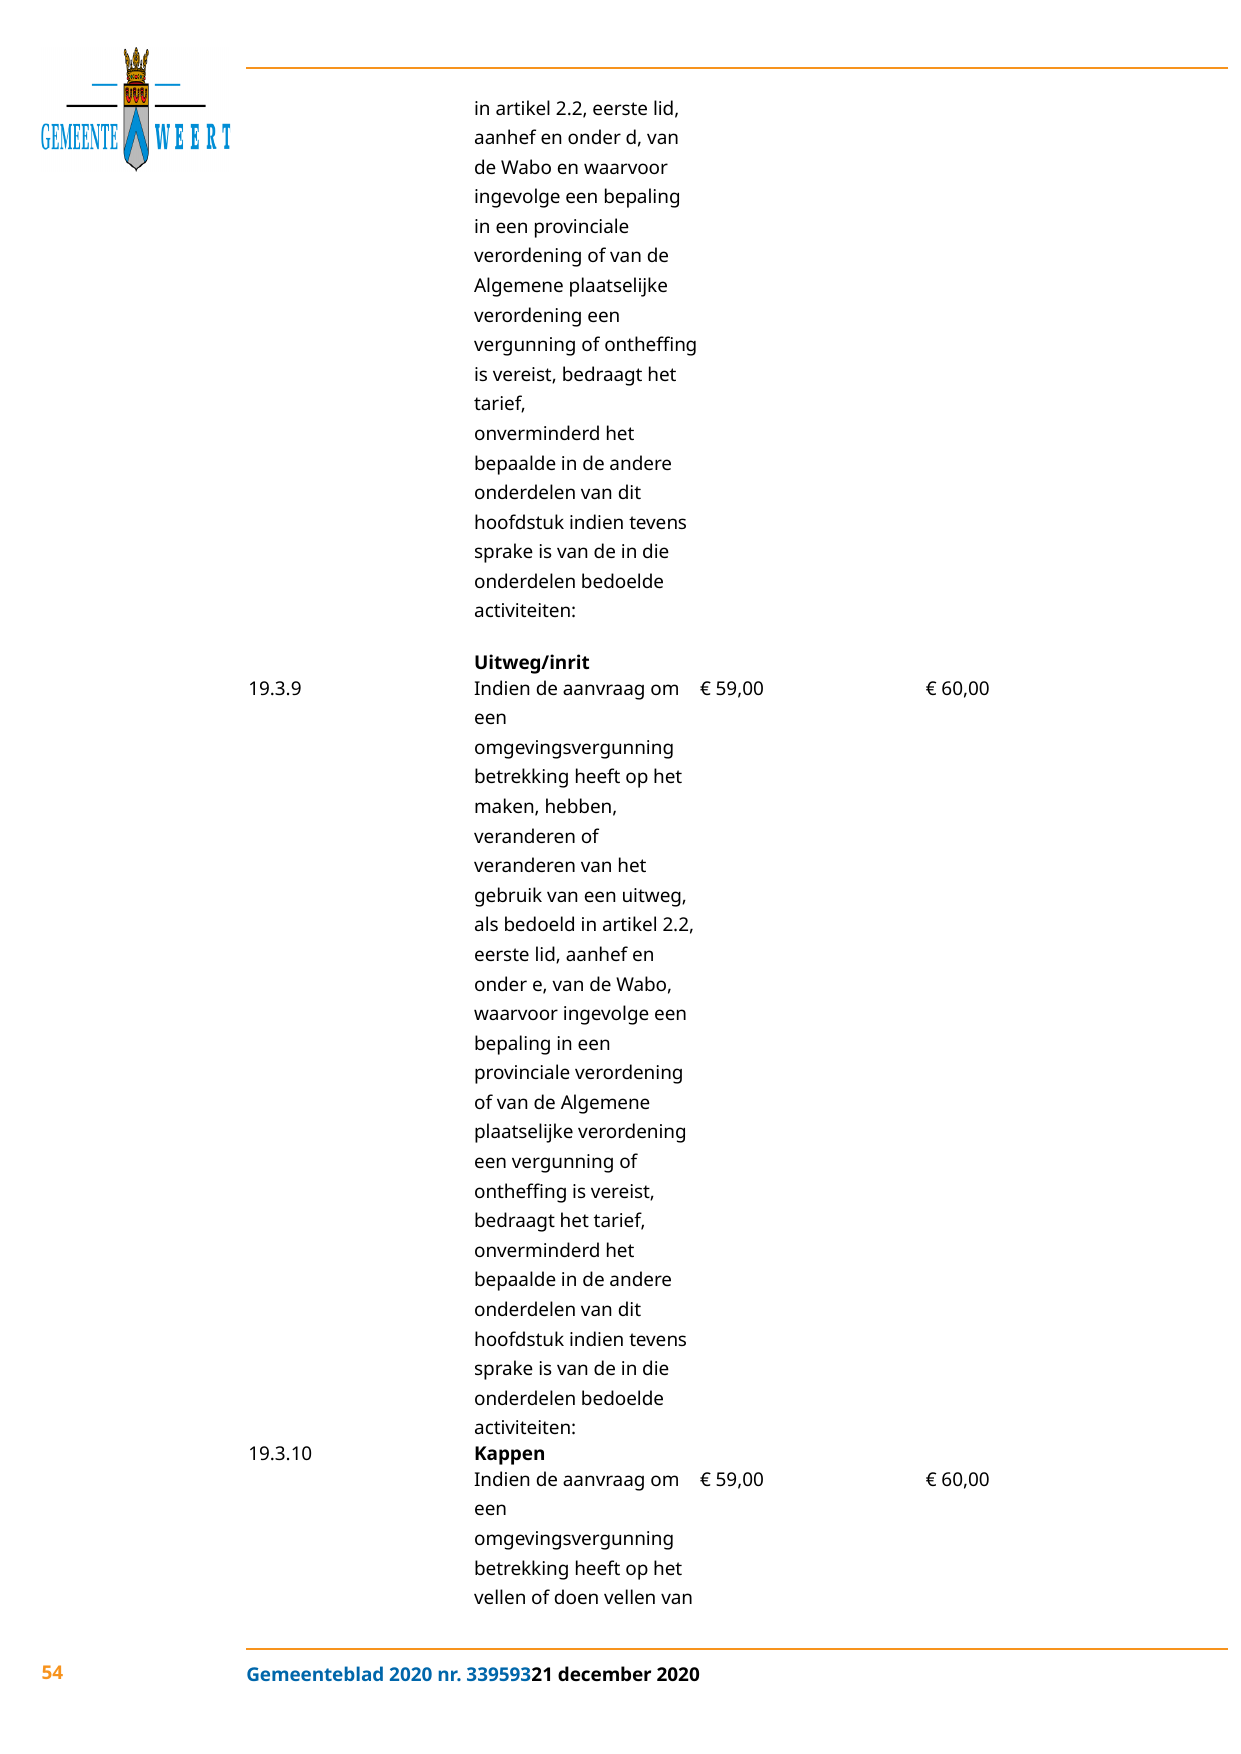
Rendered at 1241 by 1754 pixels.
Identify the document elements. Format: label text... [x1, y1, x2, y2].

table_cell € 59,00 [700, 1466, 926, 1610]
picture [41, 47, 231, 172]
table_cell [248, 95, 474, 623]
table_cell Kappen [474, 1440, 700, 1466]
table_cell Indien de aanvraag om een omgevingsvergunning betrekking heeft op het maken, hebben, veranderen of veranderen van het gebruik van een uitweg, als bedoeld in artikel 2.2, eerste lid, aanhef en onder e, van de Wabo, waarvoor ingevolge een bepaling in een provinciale verordening of van de Algemene plaatselijke verordening een vergunning of ontheffing is vereist, bedraagt het tarief, onverminderd het bepaalde in de andere onderdelen van dit hoofdstuk indien tevens sprake is van de in die onderdelen bedoelde activiteiten: [474, 675, 700, 1440]
table_cell [248, 1466, 474, 1610]
table_cell [700, 624, 926, 649]
table_cell 19.3.9 [248, 675, 474, 1440]
table_cell [700, 1440, 926, 1466]
table_cell 19.3.10 [248, 1440, 474, 1466]
table_cell [248, 624, 474, 649]
table_cell € 60,00 [926, 675, 1152, 1440]
table_cell [700, 649, 926, 675]
table_cell [926, 1440, 1152, 1466]
table_cell € 59,00 [700, 675, 926, 1440]
table_cell Uitweg/inrit [474, 649, 700, 675]
table_cell [926, 624, 1152, 649]
table_cell Indien de aanvraag om een omgevingsvergunning betrekking heeft op het vellen of doen vellen van [474, 1466, 700, 1610]
table_cell [700, 95, 926, 623]
table_cell [474, 624, 700, 649]
table_cell [248, 649, 474, 675]
table_cell [926, 95, 1152, 623]
table_cell in artikel 2.2, eerste lid, aanhef en onder d, van de Wabo en waarvoor ingevolge een bepaling in een provinciale verordening of van de Algemene plaatselijke verordening een vergunning of ontheffing is vereist, bedraagt het tarief, onverminderd het bepaalde in de andere onderdelen van dit hoofdstuk indien tevens sprake is van de in die onderdelen bedoelde activiteiten: [474, 95, 700, 623]
table_cell [926, 649, 1152, 675]
table_cell € 60,00 [926, 1466, 1152, 1610]
